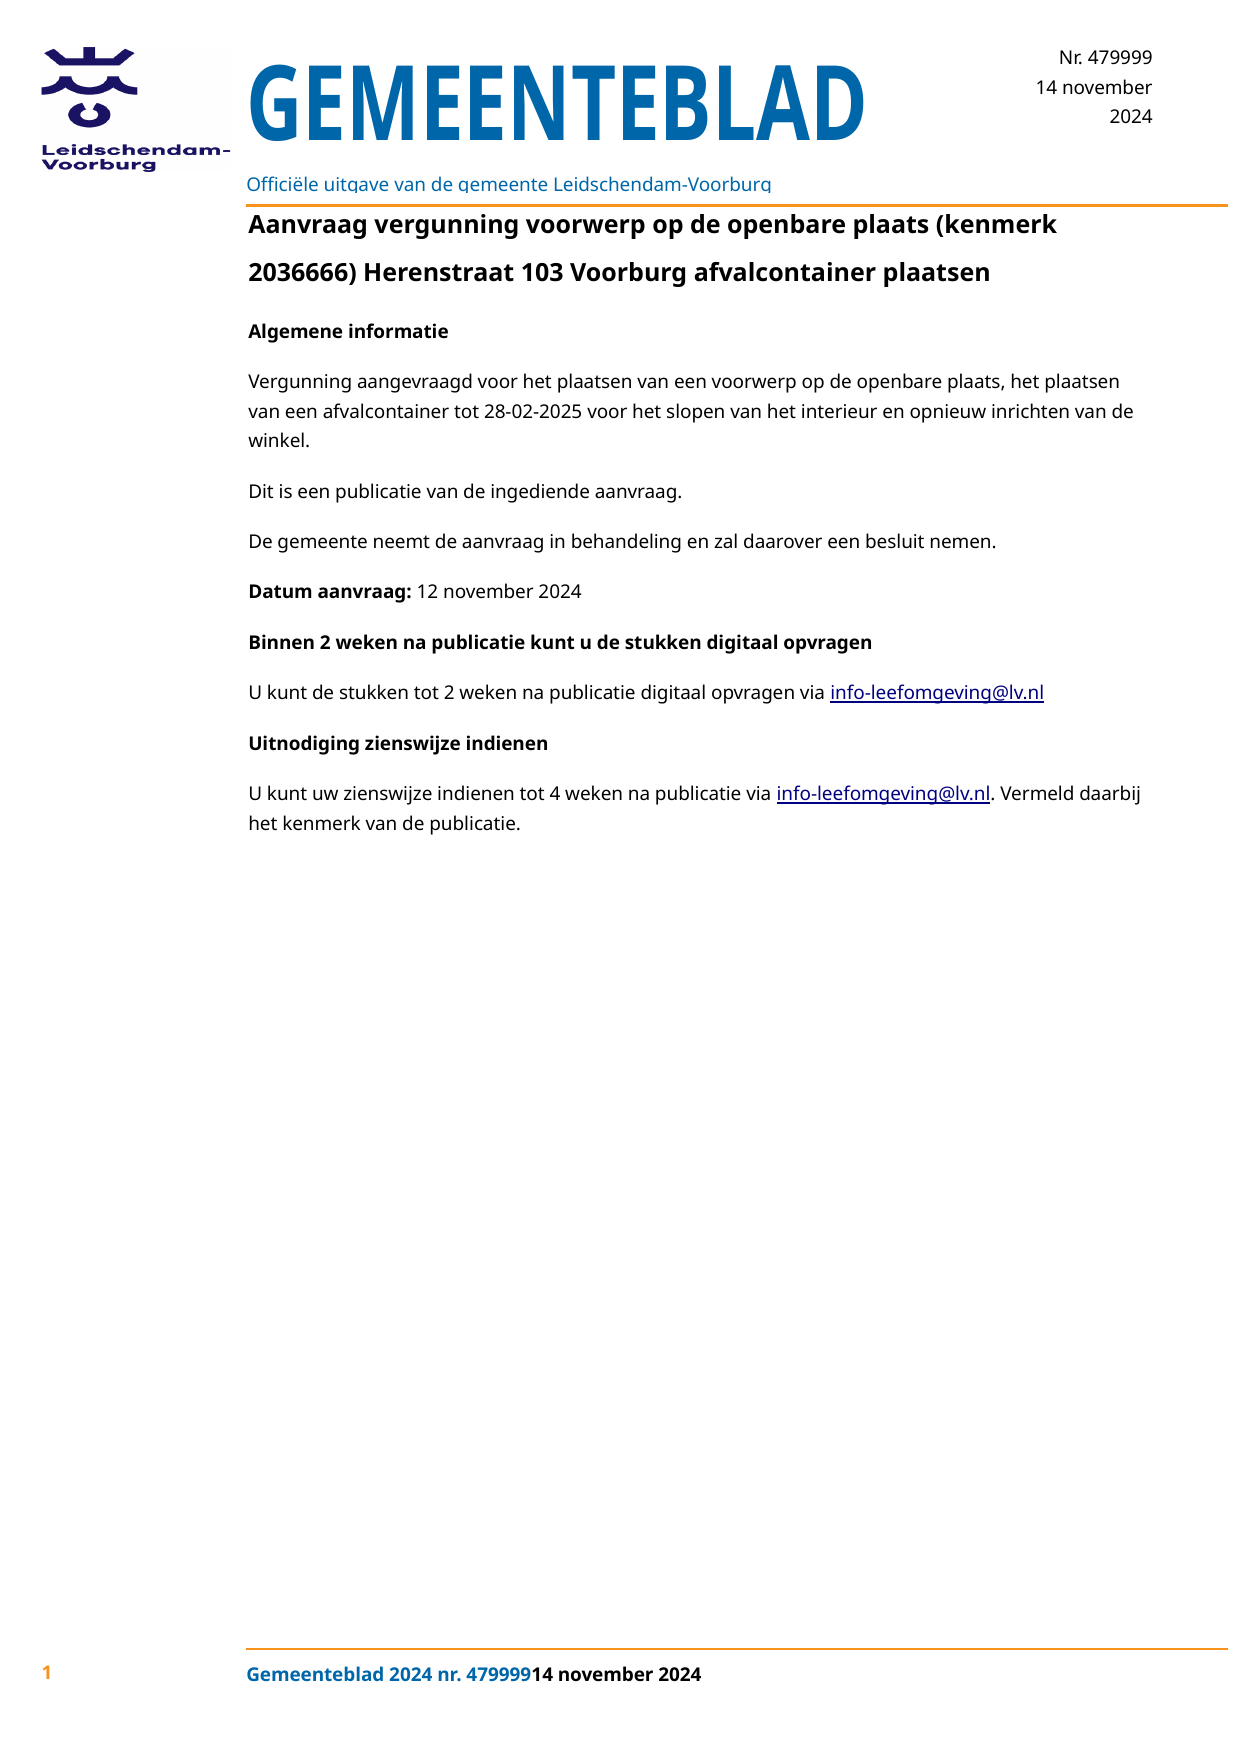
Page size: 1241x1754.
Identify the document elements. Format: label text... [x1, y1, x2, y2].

text Vergunning aangevraagd voor het plaatsen van een voorwerp op de openbare plaats, het plaatsen van een afvalcontainer tot 28-02-2025 voor het slopen van het interieur en opnieuw inrichten van de winkel. [248, 368, 1152, 453]
text U kunt uw zienswijze indienen tot 4 weken na publicatie via info-leefomgeving@lv.nl. Vermeld daarbij het kenmerk van de publicatie. [248, 780, 1152, 836]
text De gemeente neemt de aanvraag in behandeling en zal daarover een besluit nemen. [248, 528, 1152, 554]
text Binnen 2 weken na publicatie kunt u de stukken digitaal opvragen [248, 629, 1152, 655]
text Aanvraag vergunning voorwerp op de openbare plaats (kenmerk 2036666) Herenstraat 103 Voorburg afvalcontainer plaatsen [248, 207, 1152, 288]
text Uitnodiging zienswijze indienen [248, 730, 1152, 756]
text Algemene informatie [248, 318, 1152, 344]
text Dit is een publicatie van de ingediende aanvraag. [248, 478, 1152, 504]
text Datum aanvraag: 12 november 2024 [248, 579, 1152, 604]
text U kunt de stukken tot 2 weken na publicatie digitaal opvragen via info-leefomgeving@lv.nl [248, 679, 1152, 705]
picture [41, 47, 231, 172]
